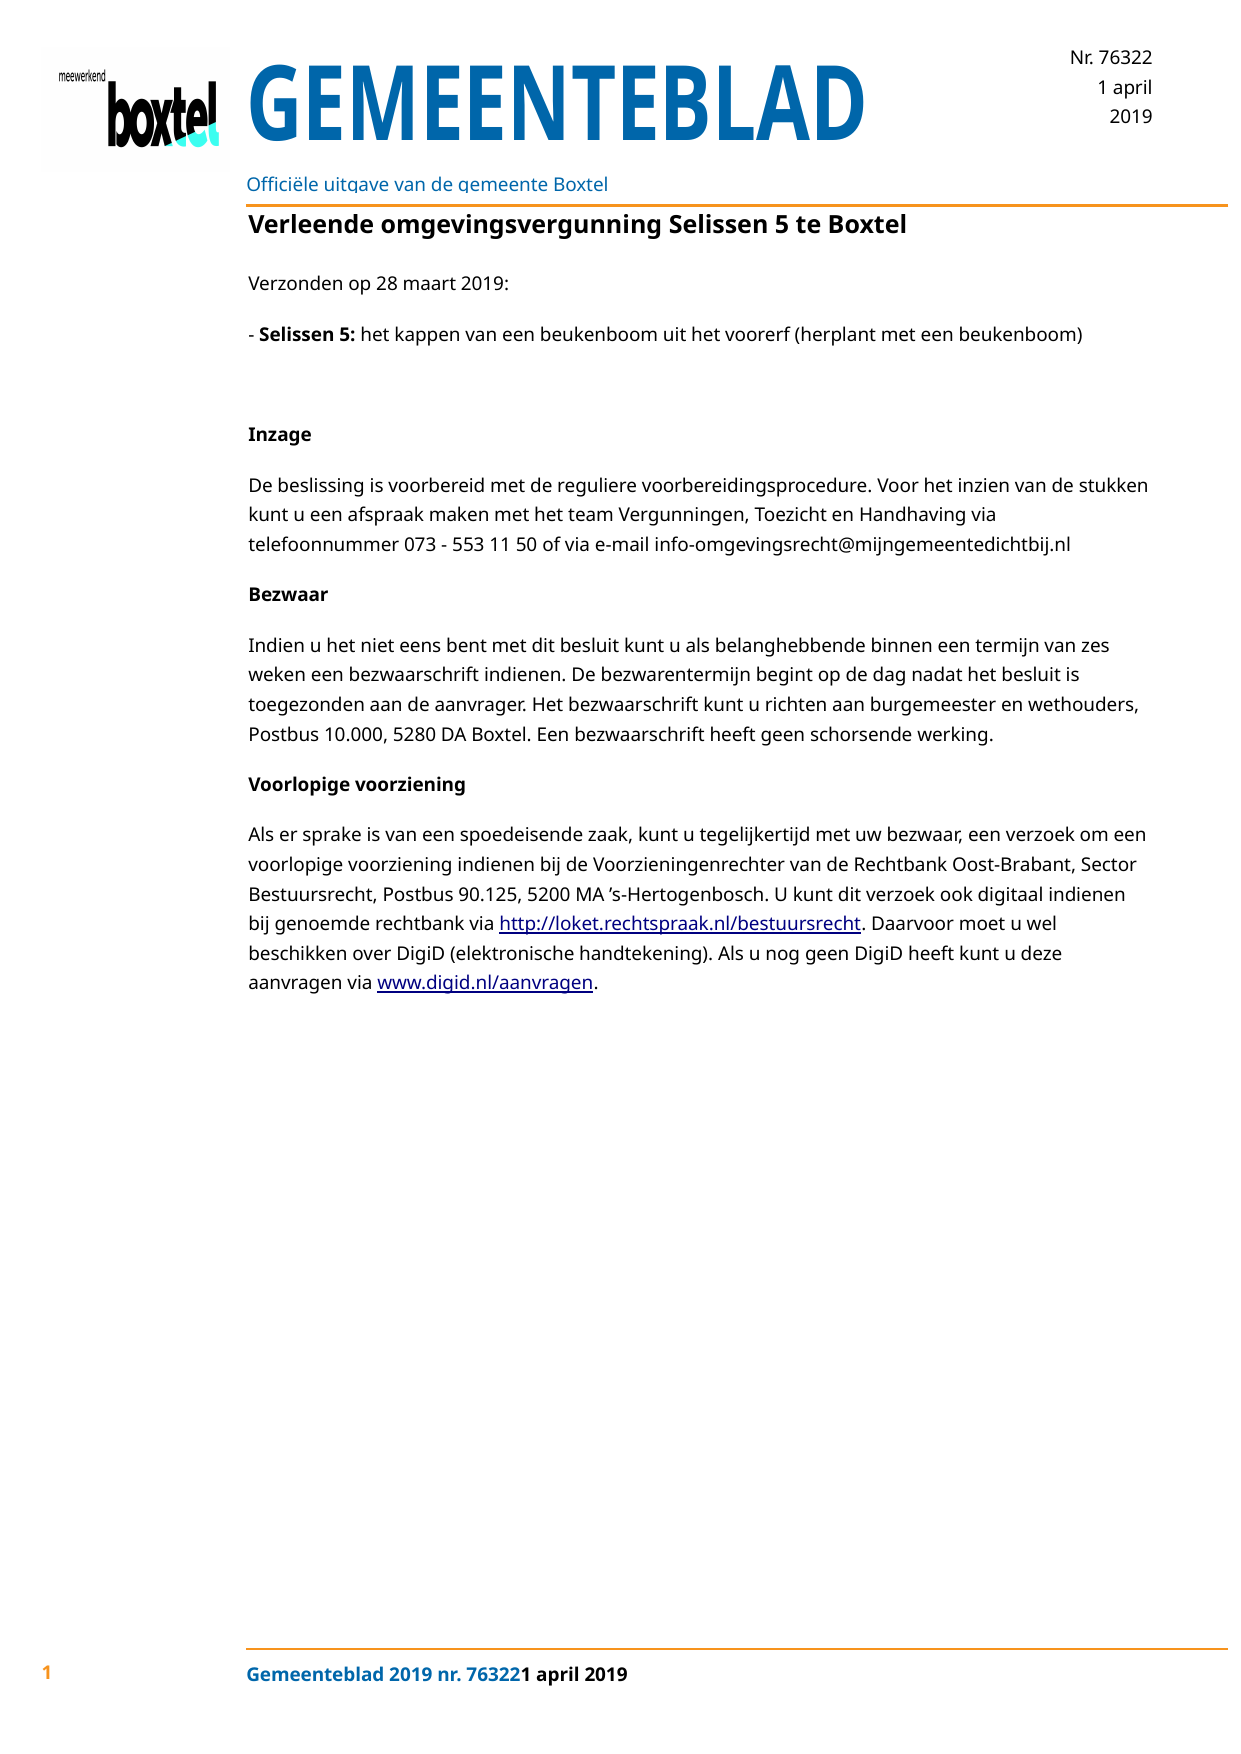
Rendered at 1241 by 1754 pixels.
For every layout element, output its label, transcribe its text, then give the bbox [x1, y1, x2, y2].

text Inzage [248, 422, 1152, 447]
text - Selissen 5: het kappen van een beukenboom uit het voorerf (herplant met een beukenboom) [248, 321, 1152, 346]
text Verzonden op 28 maart 2019: [248, 270, 1152, 296]
text Verleende omgevingsvergunning Selissen 5 te Boxtel [248, 207, 1152, 241]
text Indien u het niet eens bent met dit besluit kunt u als belanghebbende binnen een termijn van zes weken een bezwaarschrift indienen. De bezwarentermijn begint op de dag nadat het besluit is toegezonden aan de aanvrager. Het bezwaarschrift kunt u richten aan burgemeester en wethouders, Postbus 10.000, 5280 DA Boxtel. Een bezwaarschrift heeft geen schorsende werking. [248, 632, 1152, 746]
text De beslissing is voorbereid met de reguliere voorbereidingsprocedure. Voor het inzien van de stukken kunt u een afspraak maken met het team Vergunningen, Toezicht en Handhaving via telefoonnummer 073 - 553 11 50 of via e-mail info-omgevingsrecht@mijngemeentedichtbij.nl [248, 472, 1152, 557]
text Bezwaar [248, 582, 1152, 607]
text Als er sprake is van een spoedeisende zaak, kunt u tegelijkertijd met uw bezwaar, een verzoek om een voorlopige voorziening indienen bij de Voorzieningenrechter van de Rechtbank Oost-Brabant, Sector Bestuursrecht, Postbus 90.125, 5200 MA ’s-Hertogenbosch. U kunt dit verzoek ook digitaal indienen bij genoemde rechtbank via http://loket.rechtspraak.nl/bestuursrecht. Daarvoor moet u wel beschikken over DigiD (elektronische handtekening). Als u nog geen DigiD heeft kunt u deze aanvragen via www.digid.nl/aanvragen. [248, 822, 1152, 995]
text Voorlopige voorziening [248, 771, 1152, 797]
picture [41, 47, 231, 172]
